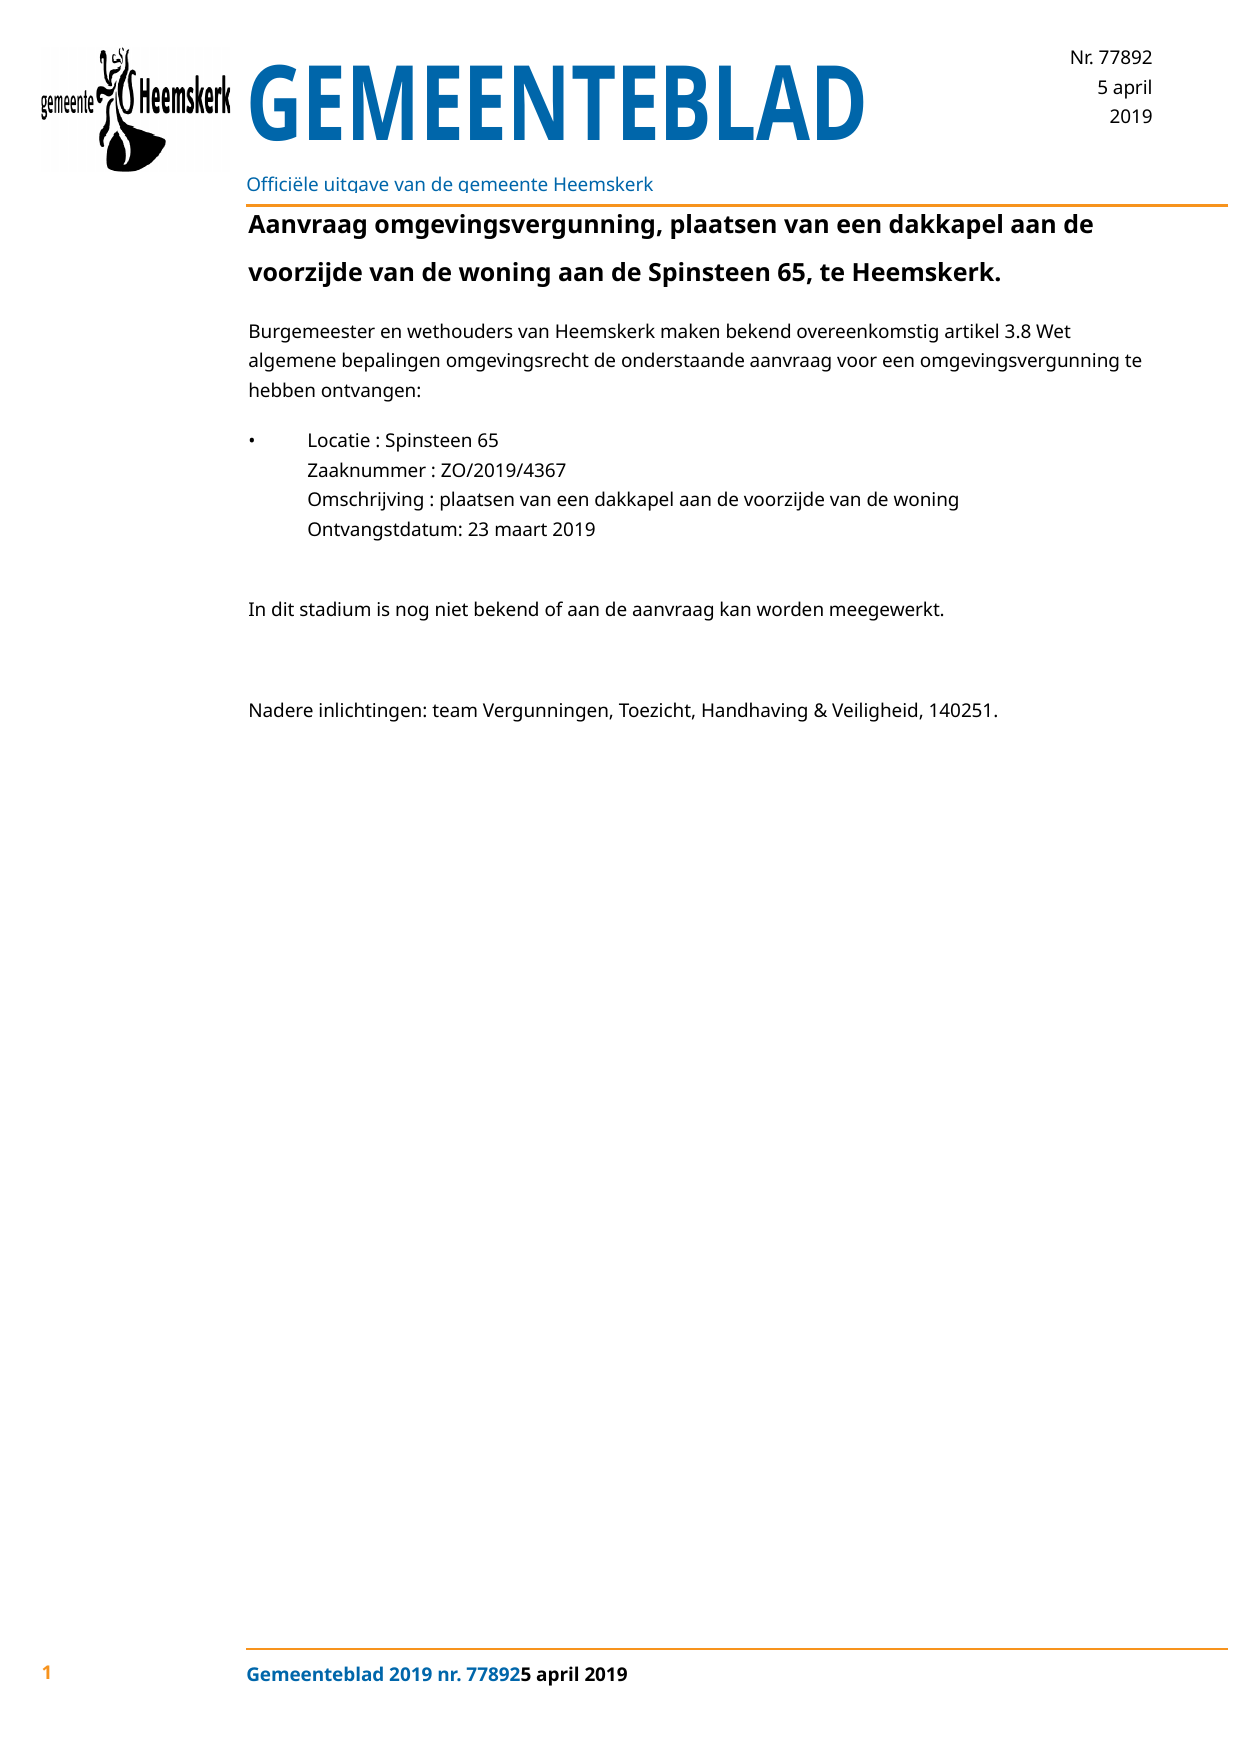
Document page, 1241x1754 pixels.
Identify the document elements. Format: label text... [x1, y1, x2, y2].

list Ontvangstdatum: 23 maart 2019 [248, 516, 1152, 542]
text Burgemeester en wethouders van Heemskerk maken bekend overeenkomstig artikel 3.8 Wet algemene bepalingen omgevingsrecht de onderstaande aanvraag voor een omgevingsvergunning te hebben ontvangen: [248, 318, 1152, 403]
list Omschrijving : plaatsen van een dakkapel aan de voorzijde van de woning [248, 487, 1152, 512]
text In dit stadium is nog niet bekend of aan de aanvraag kan worden meegewerkt. [248, 596, 1152, 622]
list Zaaknummer : ZO/2019/4367 [248, 457, 1152, 483]
text Nadere inlichtingen: team Vergunningen, Toezicht, Handhaving & Veiligheid, 140251. [248, 697, 1152, 723]
text Aanvraag omgevingsvergunning, plaatsen van een dakkapel aan de voorzijde van de woning aan de Spinsteen 65, te Heemskerk. [248, 207, 1152, 288]
list Locatie : Spinsteen 65 [248, 427, 1152, 453]
picture [41, 47, 231, 172]
